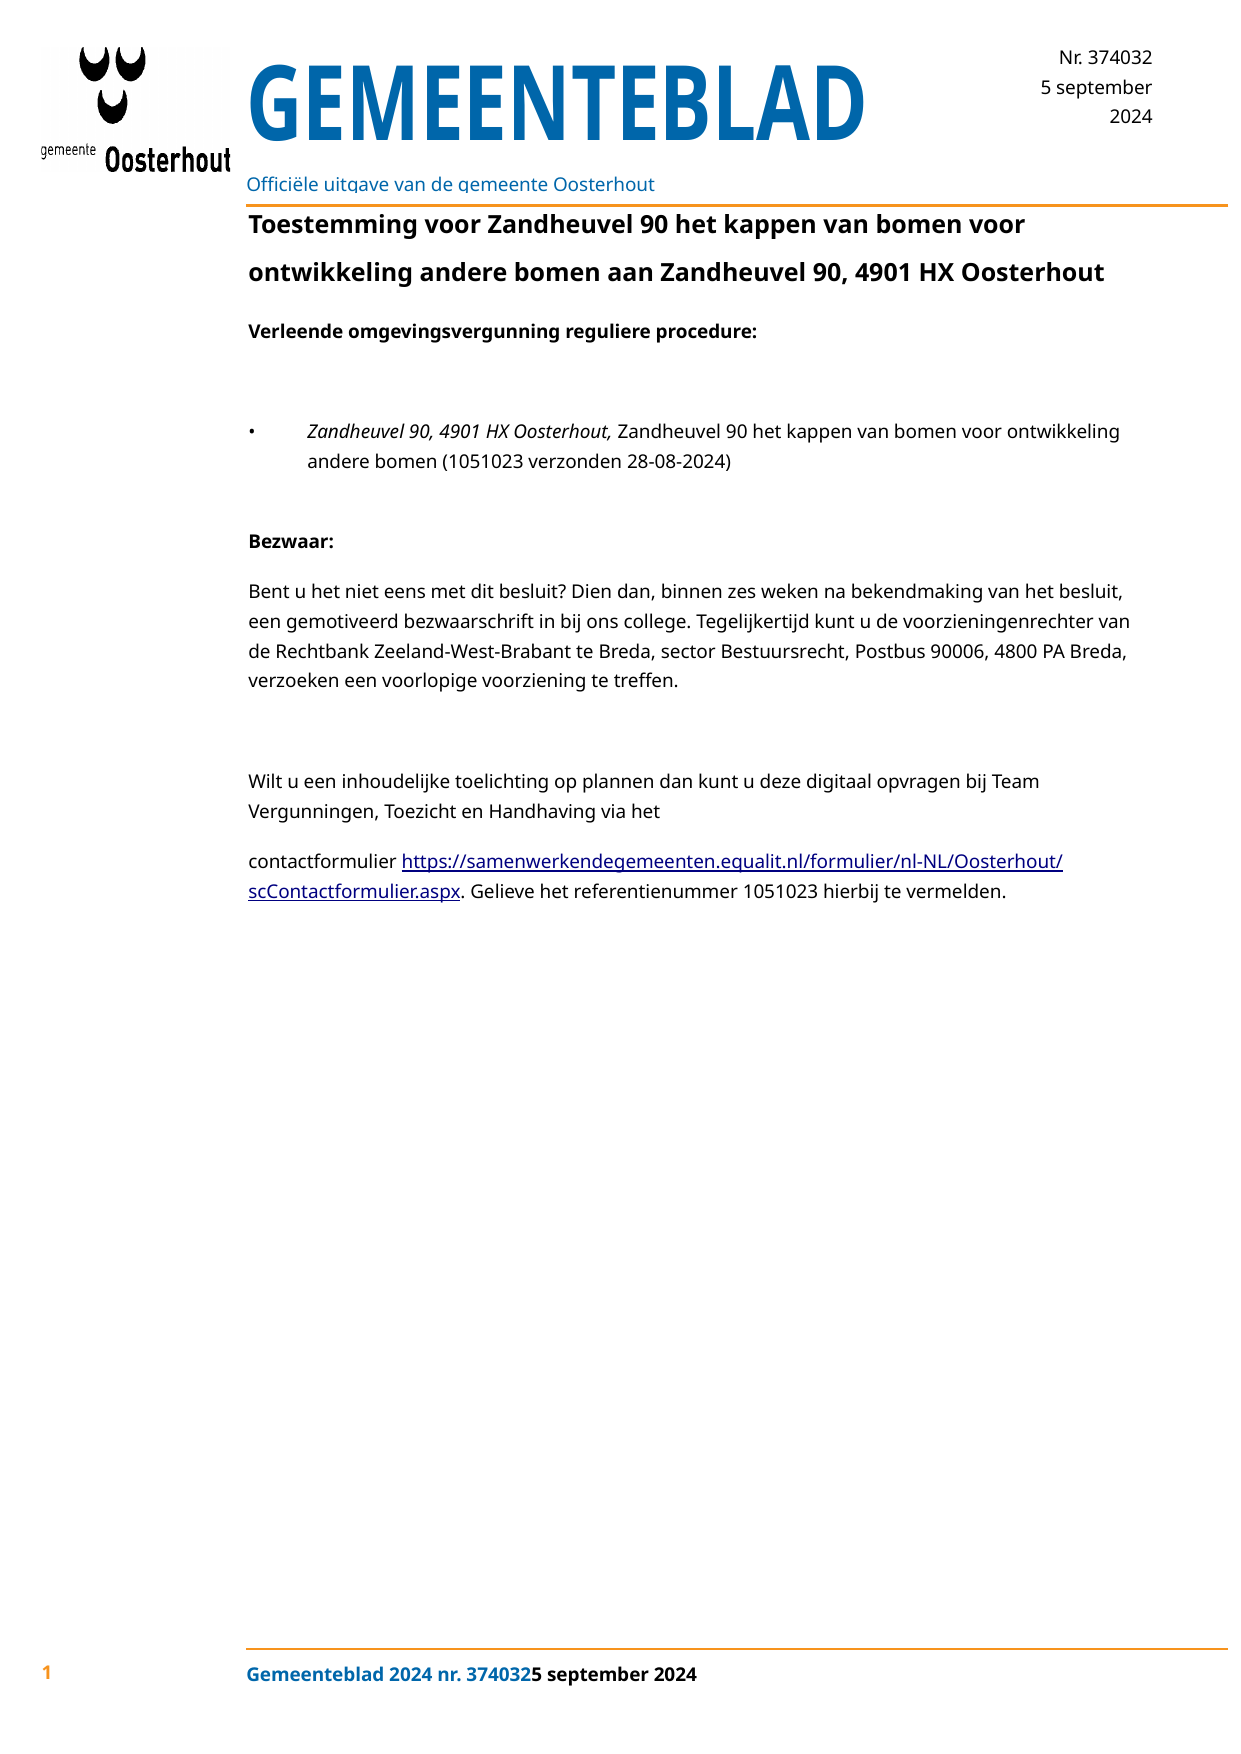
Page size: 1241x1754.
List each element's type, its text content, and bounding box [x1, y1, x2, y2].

text contactformulier https://samenwerkendegemeenten.equalit.nl/formulier/nl-NL/Oosterhout/scContactformulier.aspx. Gelieve het referentienummer 1051023 hierbij te vermelden. [248, 848, 1152, 904]
text Wilt u een inhoudelijke toelichting op plannen dan kunt u deze digitaal opvragen bij Team Vergunningen, Toezicht en Handhaving via het [248, 768, 1152, 824]
text Bent u het niet eens met dit besluit? Dien dan, binnen zes weken na bekendmaking van het besluit, een gemotiveerd bezwaarschrift in bij ons college. Tegelijkertijd kunt u de voorzieningenrechter van de Rechtbank Zeeland-West-Brabant te Breda, sector Bestuursrecht, Postbus 90006, 4800 PA Breda, verzoeken een voorlopige voorziening te treffen. [248, 579, 1152, 693]
text Toestemming voor Zandheuvel 90 het kappen van bomen voor ontwikkeling andere bomen aan Zandheuvel 90, 4901 HX Oosterhout [248, 207, 1152, 288]
picture [41, 47, 231, 172]
text Bezwaar: [248, 528, 1152, 554]
list Zandheuvel 90, 4901 HX Oosterhout, Zandheuvel 90 het kappen van bomen voor ontwikkeling andere bomen (1051023 verzonden 28-08-2024) [248, 419, 1152, 474]
text Verleende omgevingsvergunning reguliere procedure: [248, 318, 1152, 344]
